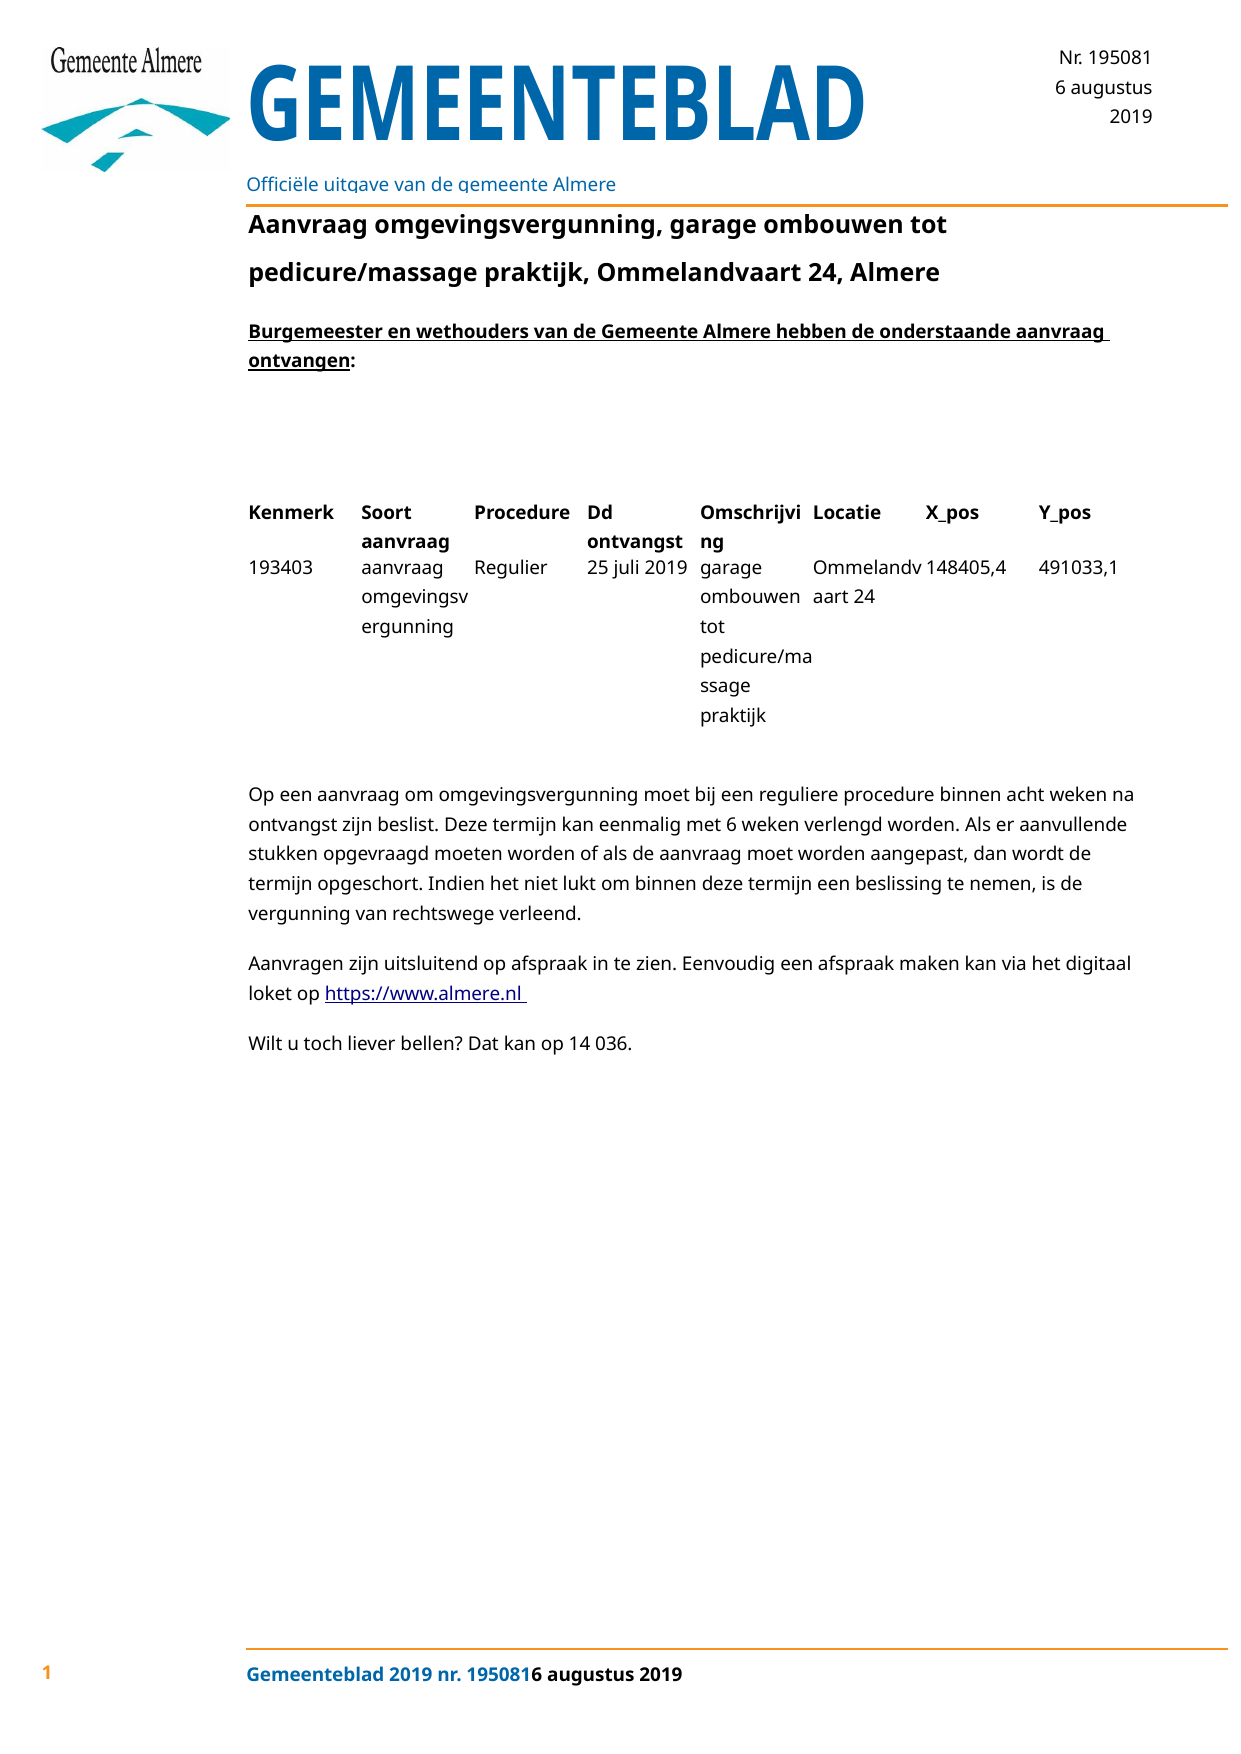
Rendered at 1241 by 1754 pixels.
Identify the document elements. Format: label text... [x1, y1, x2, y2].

table_cell 25 juli 2019 [587, 554, 700, 728]
table_header Soort aanvraag [361, 499, 474, 554]
table_cell aanvraag omgevingsvergunning [361, 554, 474, 728]
table_header Y_pos [1039, 499, 1152, 554]
table_cell 148405,4 [926, 554, 1038, 728]
text Burgemeester en wethouders van de Gemeente Almere hebben de onderstaande aanvraag ontvangen: [248, 318, 1152, 373]
picture [41, 47, 231, 172]
text Aanvraag omgevingsvergunning, garage ombouwen tot pedicure/massage praktijk, Ommelandvaart 24, Almere [248, 207, 1152, 288]
table_cell Ommelandvaart 24 [813, 554, 926, 728]
table_header Procedure [474, 499, 587, 554]
table_header Kenmerk [248, 499, 361, 554]
table_cell 193403 [248, 554, 361, 728]
table_header X_pos [926, 499, 1038, 554]
table_cell garage ombouwen tot pedicure/massage praktijk [700, 554, 813, 728]
table_cell 491033,1 [1039, 554, 1152, 728]
table_header Dd ontvangst [587, 499, 700, 554]
table_header Locatie [813, 499, 926, 554]
text Op een aanvraag om omgevingsvergunning moet bij een reguliere procedure binnen acht weken na ontvangst zijn beslist. Deze termijn kan eenmalig met 6 weken verlengd worden. Als er aanvullende stukken opgevraagd moeten worden of als de aanvraag moet worden aangepast, dan wordt de termijn opgeschort. Indien het niet lukt om binnen deze termijn een beslissing te nemen, is de vergunning van rechtswege verleend. [248, 781, 1152, 926]
table_cell Regulier [474, 554, 587, 728]
table_header Omschrijving [700, 499, 813, 554]
text Wilt u toch liever bellen? Dat kan op 14 036. [248, 1030, 1152, 1056]
text Aanvragen zijn uitsluitend op afspraak in te zien. Eenvoudig een afspraak maken kan via het digitaal loket op https://www.almere.nl [248, 950, 1152, 1006]
